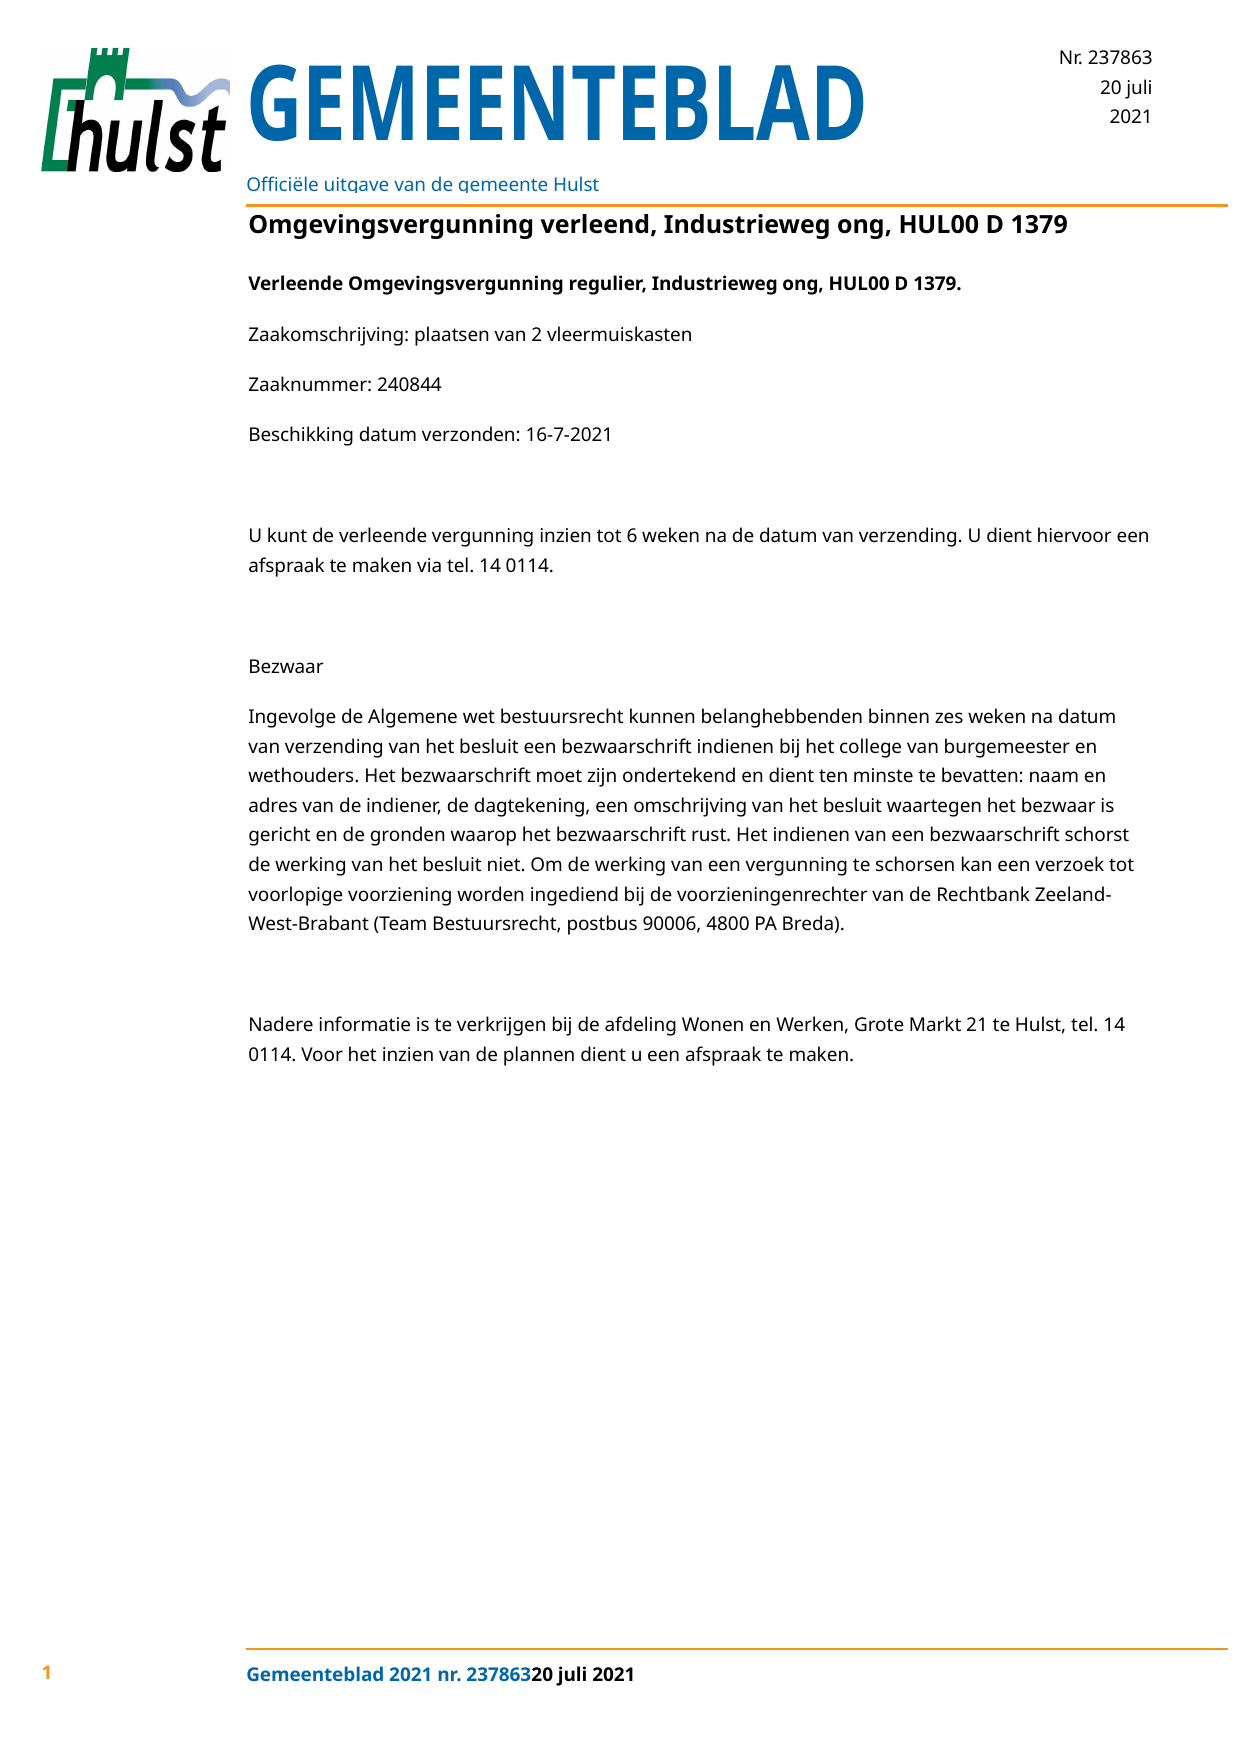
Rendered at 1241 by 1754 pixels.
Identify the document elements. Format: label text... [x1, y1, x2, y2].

picture [41, 47, 231, 172]
text Beschikking datum verzonden: 16-7-2021 [248, 422, 1152, 447]
text Verleende Omgevingsvergunning regulier, Industrieweg ong, HUL00 D 1379. [248, 270, 1152, 296]
text Omgevingsvergunning verleend, Industrieweg ong, HUL00 D 1379 [248, 207, 1152, 241]
text Nadere informatie is te verkrijgen bij de afdeling Wonen en Werken, Grote Markt 21 te Hulst, tel. 14 0114. Voor het inzien van de plannen dient u een afspraak te maken. [248, 1011, 1152, 1066]
text Zaaknummer: 240844 [248, 371, 1152, 397]
text Zaakomschrijving: plaatsen van 2 vleermuiskasten [248, 321, 1152, 346]
text Ingevolge de Algemene wet bestuursrecht kunnen belanghebbenden binnen zes weken na datum van verzending van het besluit een bezwaarschrift indienen bij het college van burgemeester en wethouders. Het bezwaarschrift moet zijn ondertekend en dient ten minste te bevatten: naam en adres van de indiener, de dagtekening, een omschrijving van het besluit waartegen het bezwaar is gericht en de gronden waarop het bezwaarschrift rust. Het indienen van een bezwaarschrift schorst de werking van het besluit niet. Om de werking van een vergunning te schorsen kan een verzoek tot voorlopige voorziening worden ingediend bij de voorzieningenrechter van de Rechtbank Zeeland-West-Brabant (Team Bestuursrecht, postbus 90006, 4800 PA Breda). [248, 703, 1152, 936]
text Bezwaar [248, 653, 1152, 678]
text U kunt de verleende vergunning inzien tot 6 weken na de datum van verzending. U dient hiervoor een afspraak te maken via tel. 14 0114. [248, 522, 1152, 578]
